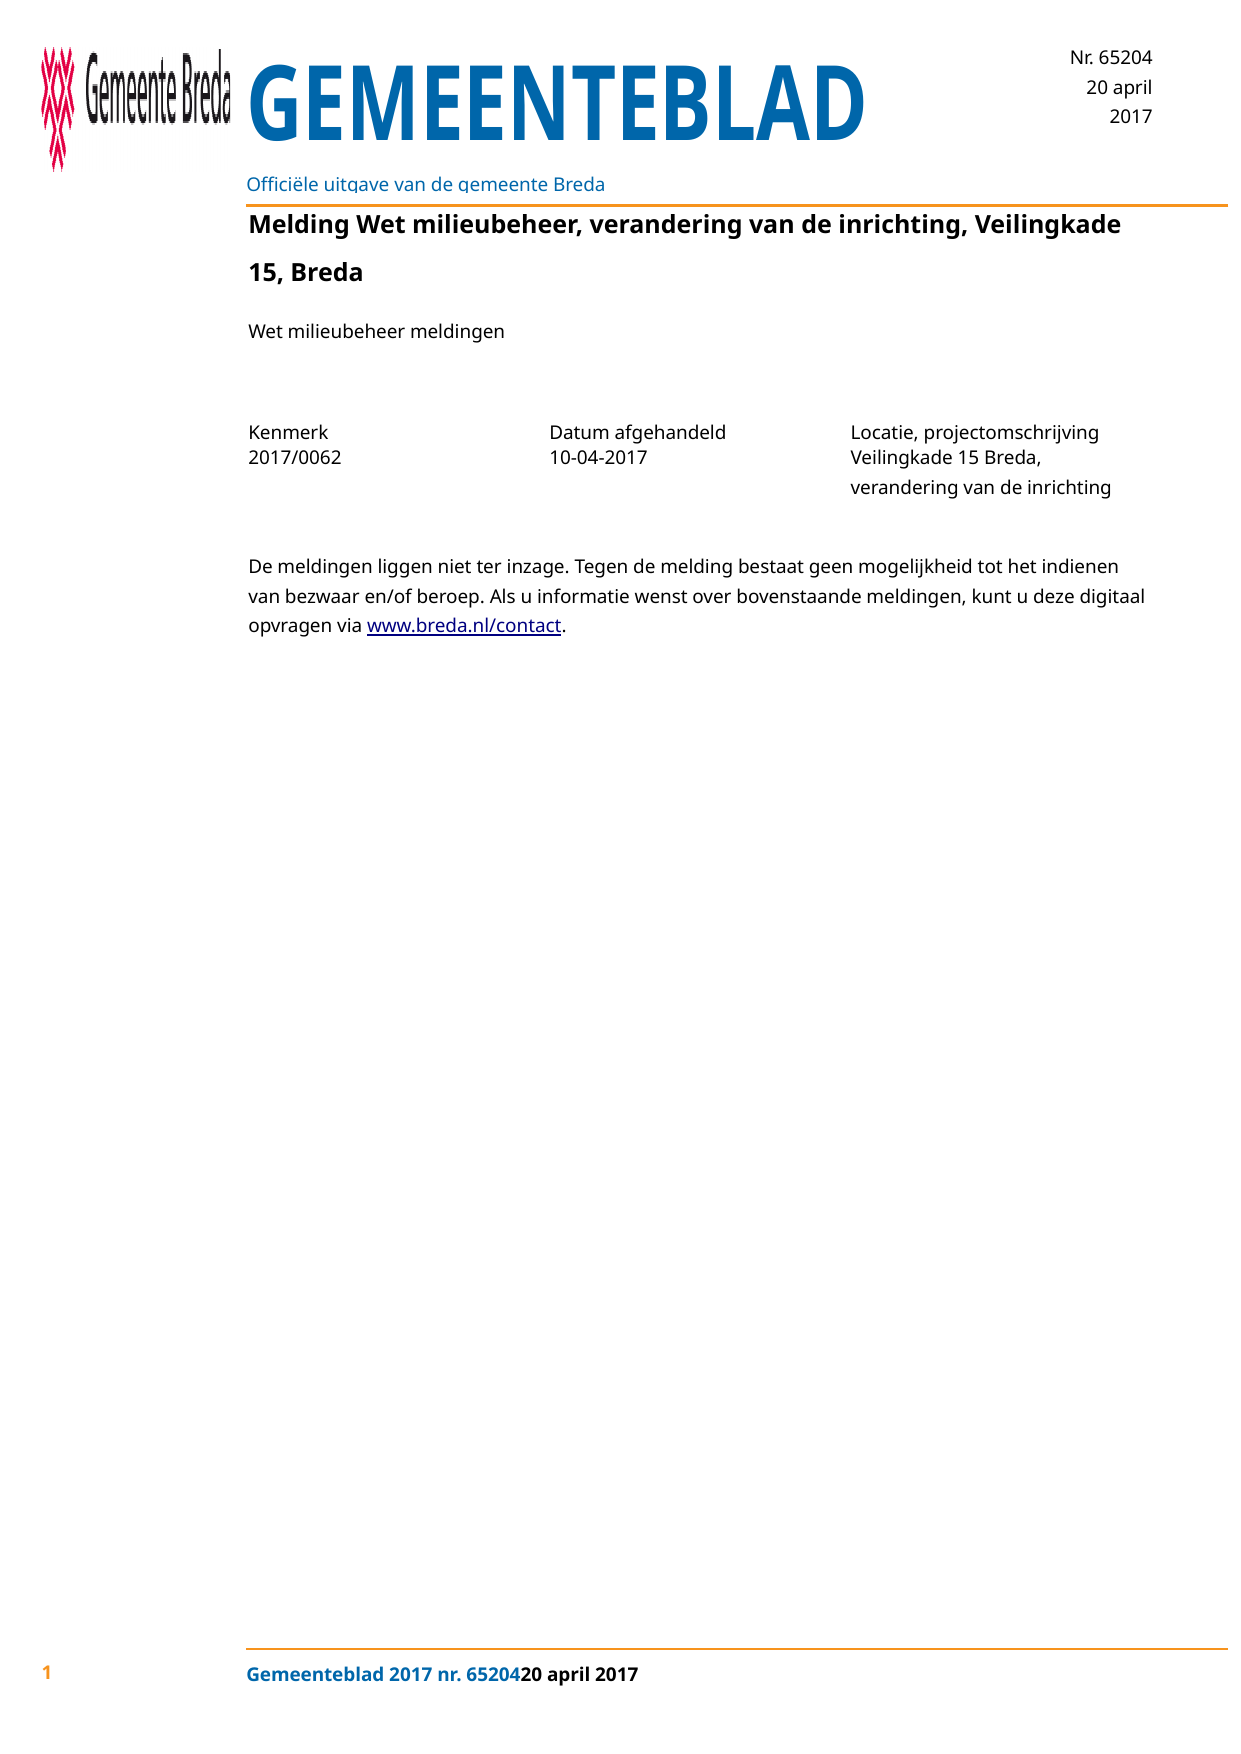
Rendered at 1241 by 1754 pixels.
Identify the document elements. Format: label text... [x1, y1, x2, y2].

table_cell 10-04-2017 [549, 445, 850, 500]
table_header Kenmerk [248, 419, 549, 444]
table_header Locatie, projectomschrijving [850, 419, 1152, 444]
table_cell Veilingkade 15 Breda, verandering van de inrichting [850, 445, 1152, 500]
text De meldingen liggen niet ter inzage. Tegen de melding bestaat geen mogelijkheid tot het indienen van bezwaar en/of beroep. Als u informatie wenst over bovenstaande meldingen, kunt u deze digitaal opvragen via www.breda.nl/contact. [248, 553, 1152, 638]
text Melding Wet milieubeheer, verandering van de inrichting, Veilingkade 15, Breda [248, 207, 1152, 288]
table_cell 2017/0062 [248, 445, 549, 500]
text Wet milieubeheer meldingen [248, 318, 1152, 344]
table_header Datum afgehandeld [549, 419, 850, 444]
picture [41, 47, 231, 172]
